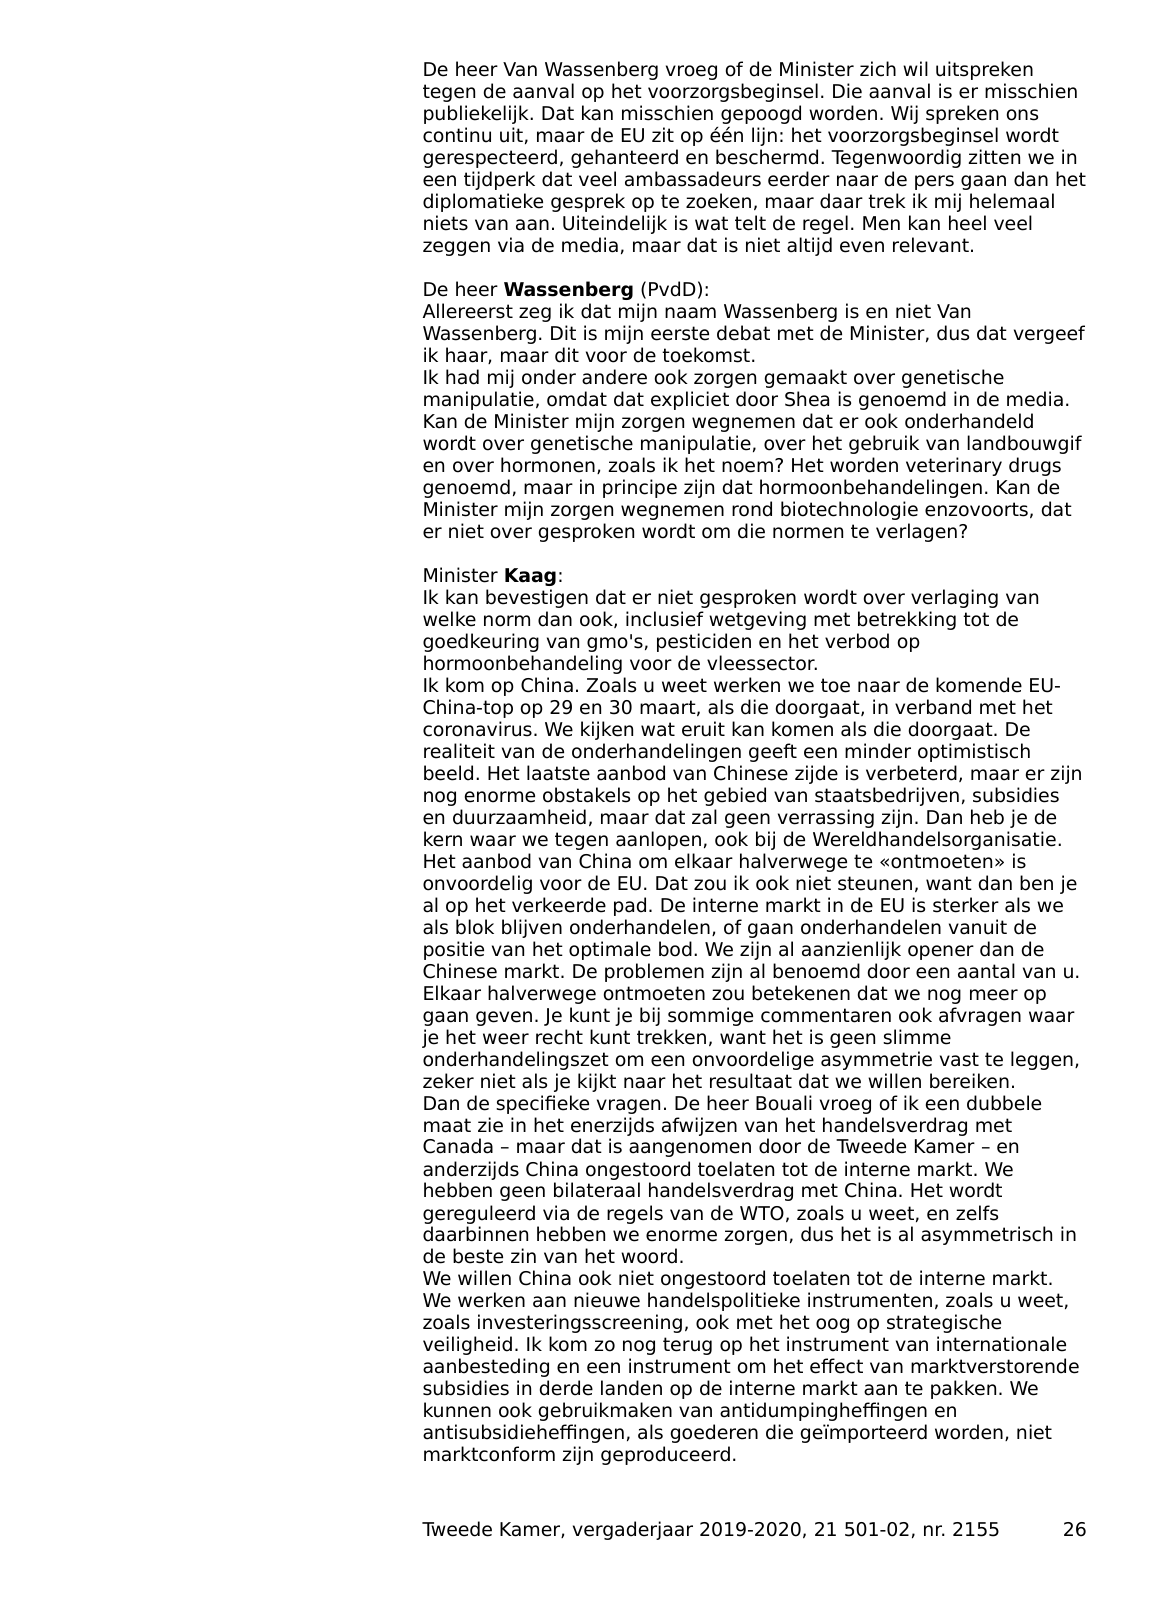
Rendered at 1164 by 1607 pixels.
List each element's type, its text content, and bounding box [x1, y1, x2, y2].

text Het aanbod van China om elkaar halverwege te «ontmoeten» is onvoordelig voor de EU. Dat zou ik ook niet steunen, want dan ben je al op het verkeerde pad. De interne markt in de EU is sterker als we als blok blijven onderhandelen, of gaan onderhandelen vanuit de positie van het optimale bod. We zijn al aanzienlijk opener dan de Chinese markt. De problemen zijn al benoemd door een aantal van u. Elkaar halverwege ontmoeten zou betekenen dat we nog meer op gaan geven. Je kunt je bij sommige commentaren ook afvragen waar je het weer recht kunt trekken, want het is geen slimme onderhandelingszet om een onvoordelige asymmetrie vast te leggen, zeker niet als je kijkt naar het resultaat dat we willen bereiken. [422, 851, 1087, 1092]
text Allereerst zeg ik dat mijn naam Wassenberg is en niet Van Wassenberg. Dit is mijn eerste debat met de Minister, dus dat vergeef ik haar, maar dit voor de toekomst. [422, 301, 1087, 367]
text Ik kom op China. Zoals u weet werken we toe naar de komende EU-China-top op 29 en 30 maart, als die doorgaat, in verband met het coronavirus. We kijken wat eruit kan komen als die doorgaat. De realiteit van de onderhandelingen geeft een minder optimistisch beeld. Het laatste aanbod van Chinese zijde is verbeterd, maar er zijn nog enorme obstakels op het gebied van staatsbedrijven, subsidies en duurzaamheid, maar dat zal geen verrassing zijn. Dan heb je de kern waar we tegen aanlopen, ook bij de Wereldhandelsorganisatie. [422, 675, 1087, 851]
text Ik kan bevestigen dat er niet gesproken wordt over verlaging van welke norm dan ook, inclusief wetgeving met betrekking tot de goedkeuring van gmo's, pesticiden en het verbod op hormoonbehandeling voor de vleessector. [422, 587, 1087, 675]
text De heer Van Wassenberg vroeg of de Minister zich wil uitspreken tegen de aanval op het voorzorgsbeginsel. Die aanval is er misschien publiekelijk. Dat kan misschien gepoogd worden. Wij spreken ons continu uit, maar de EU zit op één lijn: het voorzorgsbeginsel wordt gerespecteerd, gehanteerd en beschermd. Tegenwoordig zitten we in een tijdperk dat veel ambassadeurs eerder naar de pers gaan dan het diplomatieke gesprek op te zoeken, maar daar trek ik mij helemaal niets van aan. Uiteindelijk is wat telt de regel. Men kan heel veel zeggen via de media, maar dat is niet altijd even relevant. [422, 59, 1087, 257]
text Minister Kaag: [422, 565, 1087, 587]
text Ik had mij onder andere ook zorgen gemaakt over genetische manipulatie, omdat dat expliciet door Shea is genoemd in de media. Kan de Minister mijn zorgen wegnemen dat er ook onderhandeld wordt over genetische manipulatie, over het gebruik van landbouwgif en over hormonen, zoals ik het noem? Het worden veterinary drugs genoemd, maar in principe zijn dat hormoonbehandelingen. Kan de Minister mijn zorgen wegnemen rond biotechnologie enzovoorts, dat er niet over gesproken wordt om die normen te verlagen? [422, 367, 1087, 543]
text We willen China ook niet ongestoord toelaten tot de interne markt. We werken aan nieuwe handelspolitieke instrumenten, zoals u weet, zoals investeringsscreening, ook met het oog op strategische veiligheid. Ik kom zo nog terug op het instrument van internationale aanbesteding en een instrument om het effect van marktverstorende subsidies in derde landen op de interne markt aan te pakken. We kunnen ook gebruikmaken van antidumpingheffingen en antisubsidieheffingen, als goederen die geïmporteerd worden, niet marktconform zijn geproduceerd. [422, 1268, 1087, 1466]
text Dan de specifieke vragen. De heer Bouali vroeg of ik een dubbele maat zie in het enerzijds afwijzen van het handelsverdrag met Canada – maar dat is aangenomen door de Tweede Kamer – en anderzijds China ongestoord toelaten tot de interne markt. We hebben geen bilateraal handelsverdrag met China. Het wordt gereguleerd via de regels van de WTO, zoals u weet, en zelfs daarbinnen hebben we enorme zorgen, dus het is al asymmetrisch in de beste zin van het woord. [422, 1092, 1087, 1268]
text De heer Wassenberg (PvdD): [422, 279, 1087, 301]
